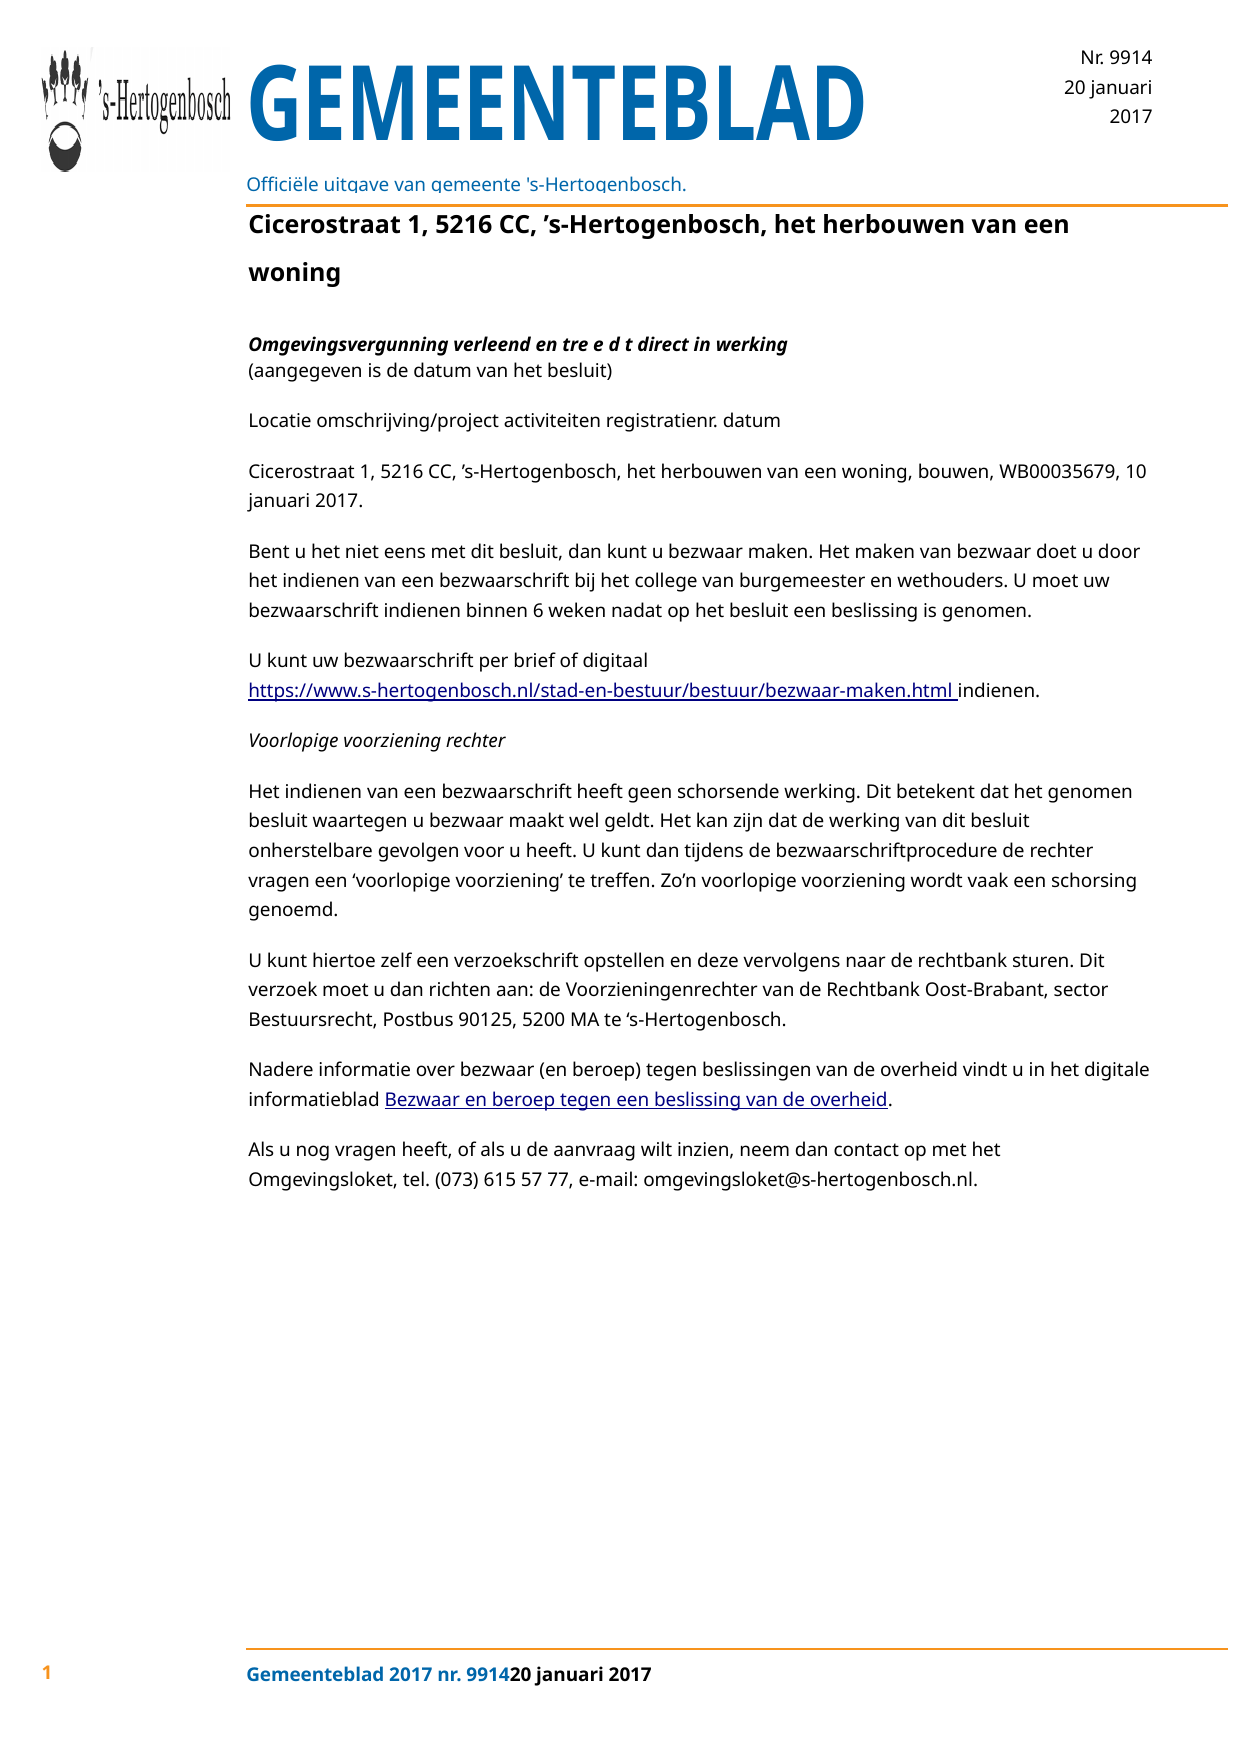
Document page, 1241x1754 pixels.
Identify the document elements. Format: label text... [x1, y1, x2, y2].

text Voorlopige voorziening rechter [248, 728, 1152, 753]
text Bent u het niet eens met dit besluit, dan kunt u bezwaar maken. Het maken van bezwaar doet u door het indienen van een bezwaarschrift bij het college van burgemeester en wethouders. U moet uw bezwaarschrift indienen binnen 6 weken nadat op het besluit een beslissing is genomen. [248, 538, 1152, 623]
text Cicerostraat 1, 5216 CC, ’s-Hertogenbosch, het herbouwen van een woning, bouwen, WB00035679, 10 januari 2017. [248, 458, 1152, 513]
text Omgevingsvergunning verleend en tre e d t direct in werking [248, 331, 1152, 357]
text U kunt hiertoe zelf een verzoekschrift opstellen en deze vervolgens naar de rechtbank sturen. Dit verzoek moet u dan richten aan: de Voorzieningenrechter van de Rechtbank Oost-Brabant, sector Bestuursrecht, Postbus 90125, 5200 MA te ‘s-Hertogenbosch. [248, 947, 1152, 1032]
text Als u nog vragen heeft, of als u de aanvraag wilt inzien, neem dan contact op met het Omgevingsloket, tel. (073) 615 57 77, e-mail: omgevingsloket@s-hertogenbosch.nl. [248, 1136, 1152, 1192]
text Locatie omschrijving/project activiteiten registratienr. datum [248, 408, 1152, 433]
text Cicerostraat 1, 5216 CC, ’s-Hertogenbosch, het herbouwen van een woning [248, 207, 1152, 288]
picture [41, 47, 231, 172]
text U kunt uw bezwaarschrift per brief of digitaal https://www.s-hertogenbosch.nl/stad-en-bestuur/bestuur/bezwaar-maken.html indienen. [248, 648, 1152, 703]
text Het indienen van een bezwaarschrift heeft geen schorsende werking. Dit betekent dat het genomen besluit waartegen u bezwaar maakt wel geldt. Het kan zijn dat de werking van dit besluit onherstelbare gevolgen voor u heeft. U kunt dan tijdens de bezwaarschriftprocedure de rechter vragen een ‘voorlopige voorziening’ te treffen. Zo’n voorlopige voorziening wordt vaak een schorsing genoemd. [248, 778, 1152, 922]
text Nadere informatie over bezwaar (en beroep) tegen beslissingen van de overheid vindt u in het digitale informatieblad Bezwaar en beroep tegen een beslissing van de overheid. [248, 1056, 1152, 1112]
text (aangegeven is de datum van het besluit) [248, 357, 1152, 383]
